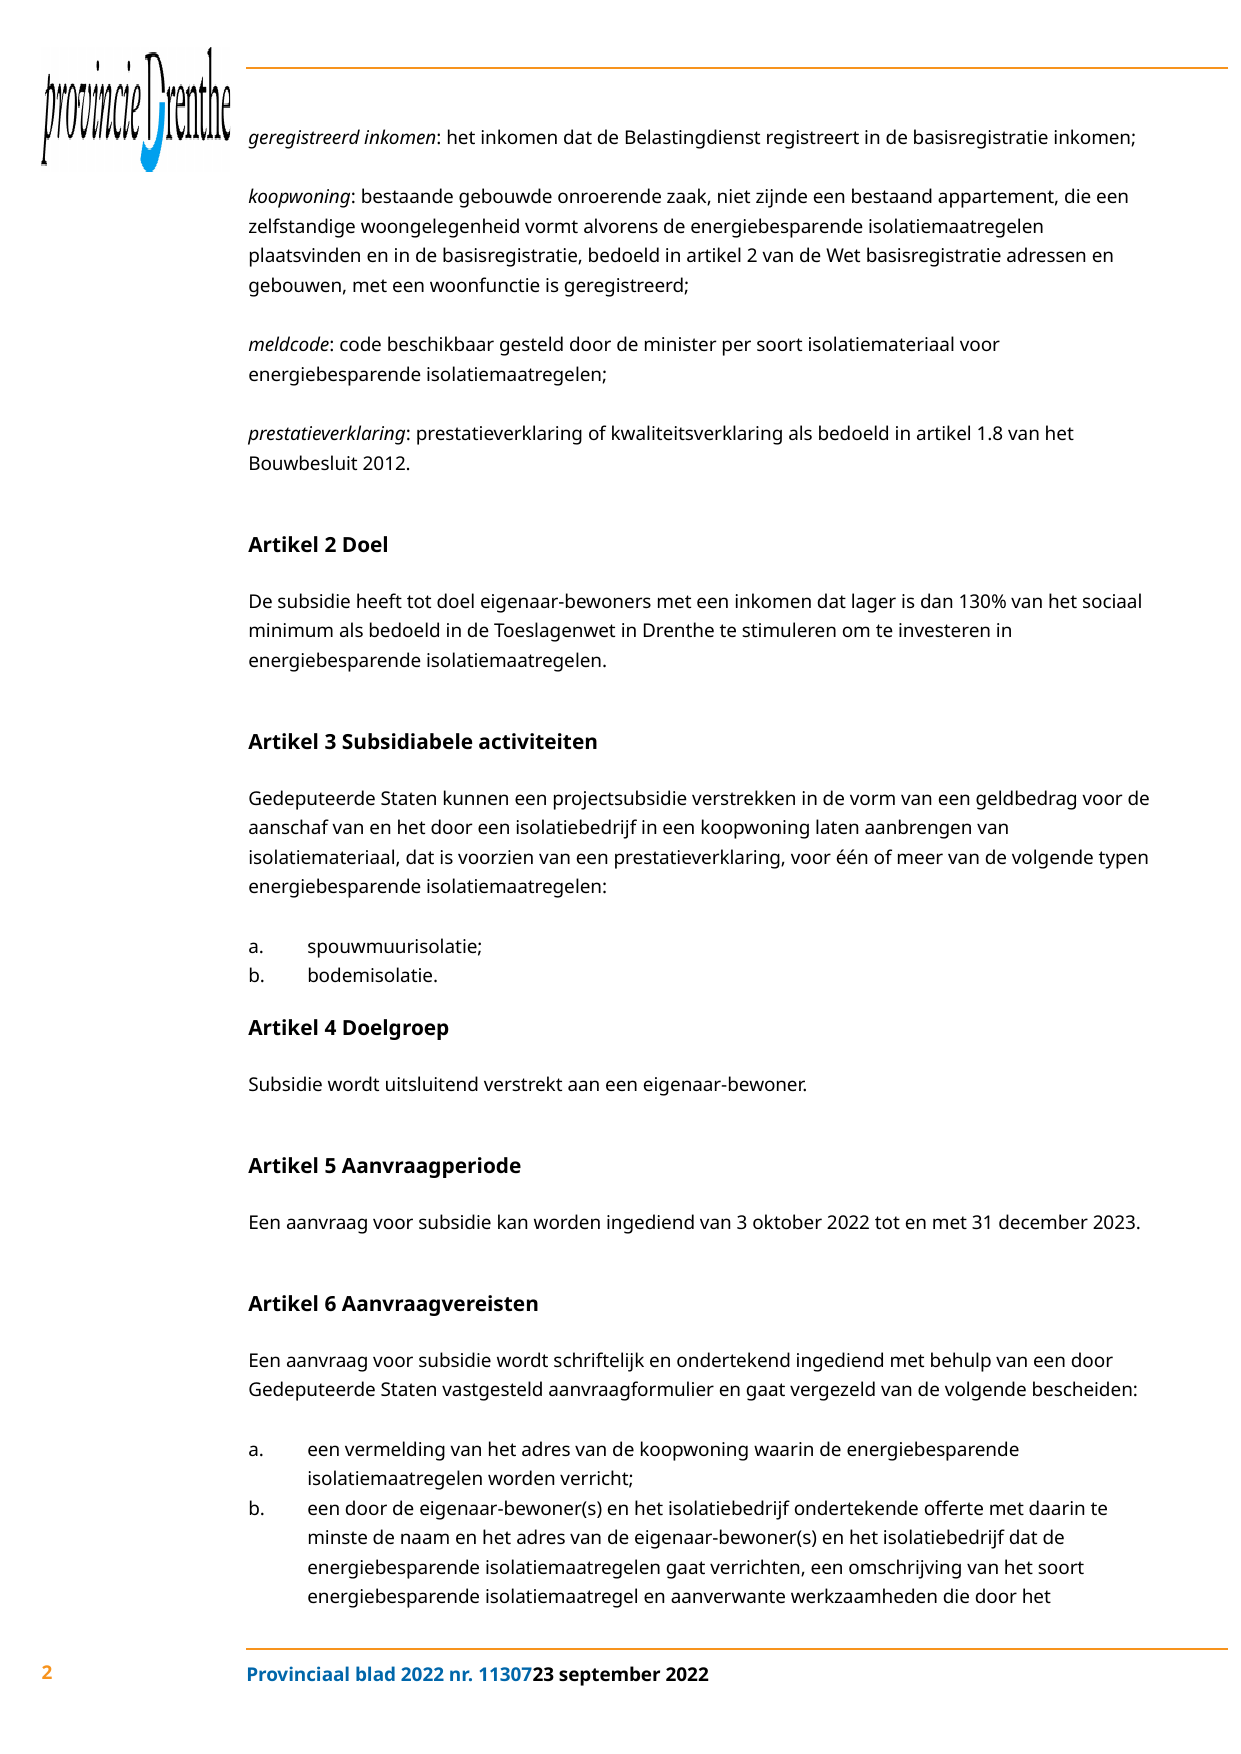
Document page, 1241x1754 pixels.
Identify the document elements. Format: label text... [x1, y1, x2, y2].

list een vermelding van het adres van de koopwoning waarin de energiebesparende isolatiemaatregelen worden verricht; [248, 1436, 1152, 1491]
picture [41, 47, 231, 172]
text Subsidie wordt uitsluitend verstrekt aan een eigenaar-bewoner. [248, 1071, 1152, 1097]
text Artikel 4 Doelgroep [248, 1013, 1152, 1041]
text geregistreerd inkomen: het inkomen dat de Belastingdienst registreert in de basisregistratie inkomen; [248, 124, 1152, 150]
text De subsidie heeft tot doel eigenaar-bewoners met een inkomen dat lager is dan 130% van het sociaal minimum als bedoeld in de Toeslagenwet in Drenthe te stimuleren om te investeren in energiebesparende isolatiemaatregelen. [248, 588, 1152, 673]
text meldcode: code beschikbaar gesteld door de minister per soort isolatiemateriaal voor energiebesparende isolatiemaatregelen; [248, 331, 1152, 387]
text Artikel 2 Doel [248, 530, 1152, 558]
text koopwoning: bestaande gebouwde onroerende zaak, niet zijnde een bestaand appartement, die een zelfstandige woongelegenheid vormt alvorens de energiebesparende isolatiemaatregelen plaatsvinden en in de basisregistratie, bedoeld in artikel 2 van de Wet basisregistratie adressen en gebouwen, met een woonfunctie is geregistreerd; [248, 183, 1152, 298]
list spouwmuurisolatie; [248, 933, 1152, 959]
text Artikel 6 Aanvraagvereisten [248, 1289, 1152, 1317]
text Een aanvraag voor subsidie kan worden ingediend van 3 oktober 2022 tot en met 31 december 2023. [248, 1209, 1152, 1235]
text prestatieverklaring: prestatieverklaring of kwaliteitsverklaring als bedoeld in artikel 1.8 van het Bouwbesluit 2012. [248, 420, 1152, 476]
text Artikel 3 Subsidiabele activiteiten [248, 727, 1152, 755]
list bodemisolatie. [248, 962, 1152, 988]
list een door de eigenaar-bewoner(s) en het isolatiebedrijf ondertekende offerte met daarin te minste de naam en het adres van de eigenaar-bewoner(s) en het isolatiebedrijf dat de energiebesparende isolatiemaatregelen gaat verrichten, een omschrijving van het soort energiebesparende isolatiemaatregel en aanverwante werkzaamheden die door het [248, 1495, 1152, 1609]
text Een aanvraag voor subsidie wordt schriftelijk en ondertekend ingediend met behulp van een door Gedeputeerde Staten vastgesteld aanvraagformulier en gaat vergezeld van de volgende bescheiden: [248, 1347, 1152, 1402]
text Gedeputeerde Staten kunnen een projectsubsidie verstrekken in de vorm van een geldbedrag voor de aanschaf van en het door een isolatiebedrijf in een koopwoning laten aanbrengen van isolatiemateriaal, dat is voorzien van een prestatieverklaring, voor één of meer van de volgende typen energiebesparende isolatiemaatregelen: [248, 785, 1152, 899]
text Artikel 5 Aanvraagperiode [248, 1151, 1152, 1179]
